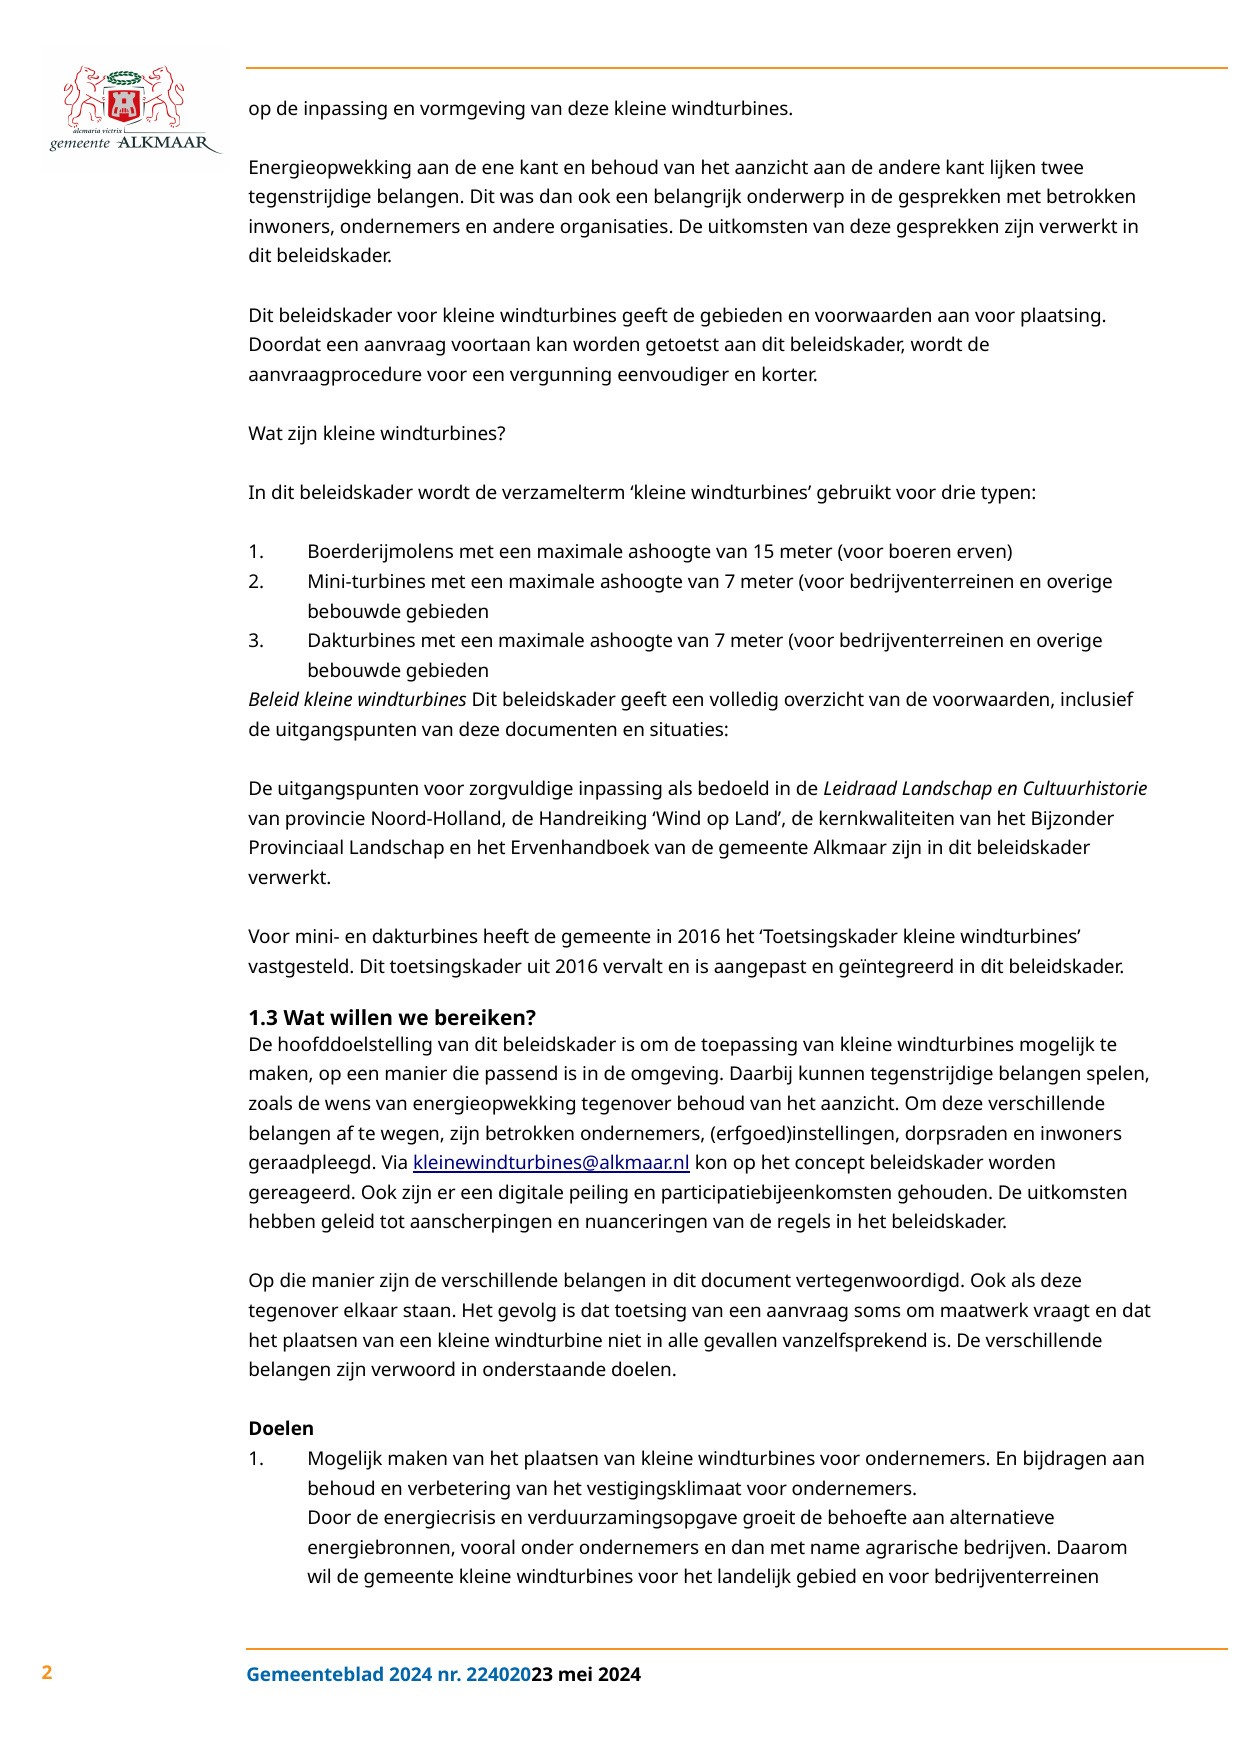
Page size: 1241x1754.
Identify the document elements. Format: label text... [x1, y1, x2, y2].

text Doelen [248, 1416, 1152, 1441]
table_header Wat zijn kleine windturbines? In dit beleidskader wordt de verzamelterm ‘kleine windturbines’ gebruikt voor drie typen: Boerderijmolens met een maximale ashoogte van 15 meter (voor boeren erven) Mini-turbines met een maximale ashoogte van 7 meter (voor bedrijventerreinen en overige bebouwde gebieden Dakturbines met een maximale ashoogte van 7 meter (voor bedrijventerreinen en overige bebouwde gebieden Beleid kleine windturbines Dit beleidskader geeft een volledig overzicht van de voorwaarden, inclusief de uitgangspunten van deze documenten en situaties: De uitgangspunten voor zorgvuldige inpassing als bedoeld in de Leidraad Landschap en Cultuurhistorie van provincie Noord-Holland, de Handreiking ‘Wind op Land’, de kernkwaliteiten van het Bijzonder Provinciaal Landschap en het Ervenhandboek van de gemeente Alkmaar zijn in dit beleidskader verwerkt. Voor mini- en dakturbines heeft de gemeente in 2016 het ‘Toetsingskader kleine windturbines’ vastgesteld. Dit toetsingskader uit 2016 vervalt en is aangepast en geïntegreerd in dit beleidskader. [248, 420, 1152, 978]
text De hoofddoelstelling van dit beleidskader is om de toepassing van kleine windturbines mogelijk te maken, op een manier die passend is in de omgeving. Daarbij kunnen tegenstrijdige belangen spelen, zoals de wens van energieopwekking tegenover behoud van het aanzicht. Om deze verschillende belangen af te wegen, zijn betrokken ondernemers, (erfgoed)instellingen, dorpsraden en inwoners geraadpleegd. Via kleinewindturbines@alkmaar.nl kon op het concept beleidskader worden gereageerd. Ook zijn er een digitale peiling en participatiebijeenkomsten gehouden. De uitkomsten hebben geleid tot aanscherpingen en nuanceringen van de regels in het beleidskader. [248, 1031, 1152, 1234]
list Door de energiecrisis en verduurzamingsopgave groeit de behoefte aan alternatieve energiebronnen, vooral onder ondernemers en dan met name agrarische bedrijven. Daarom wil de gemeente kleine windturbines voor het landelijk gebied en voor bedrijventerreinen [248, 1504, 1152, 1589]
picture [41, 47, 231, 172]
text Op die manier zijn de verschillende belangen in dit document vertegenwoordigd. Ook als deze tegenover elkaar staan. Het gevolg is dat toetsing van een aanvraag soms om maatwerk vraagt en dat het plaatsen van een kleine windturbine niet in alle gevallen vanzelfsprekend is. De verschillende belangen zijn verwoord in onderstaande doelen. [248, 1268, 1152, 1382]
text op de inpassing en vormgeving van deze kleine windturbines. [248, 95, 1152, 121]
text Dit beleidskader voor kleine windturbines geeft de gebieden en voorwaarden aan voor plaatsing. Doordat een aanvraag voortaan kan worden getoetst aan dit beleidskader, wordt de aanvraagprocedure voor een vergunning eenvoudiger en korter. [248, 302, 1152, 387]
text Energieopwekking aan de ene kant en behoud van het aanzicht aan de andere kant lijken twee tegenstrijdige belangen. Dit was dan ook een belangrijk onderwerp in de gesprekken met betrokken inwoners, ondernemers en andere organisaties. De uitkomsten van deze gesprekken zijn verwerkt in dit beleidskader. [248, 154, 1152, 268]
list Mogelijk maken van het plaatsen van kleine windturbines voor ondernemers. En bijdragen aan behoud en verbetering van het vestigingsklimaat voor ondernemers. [248, 1445, 1152, 1501]
text 1.3 Wat willen we bereiken? [248, 1003, 1152, 1031]
